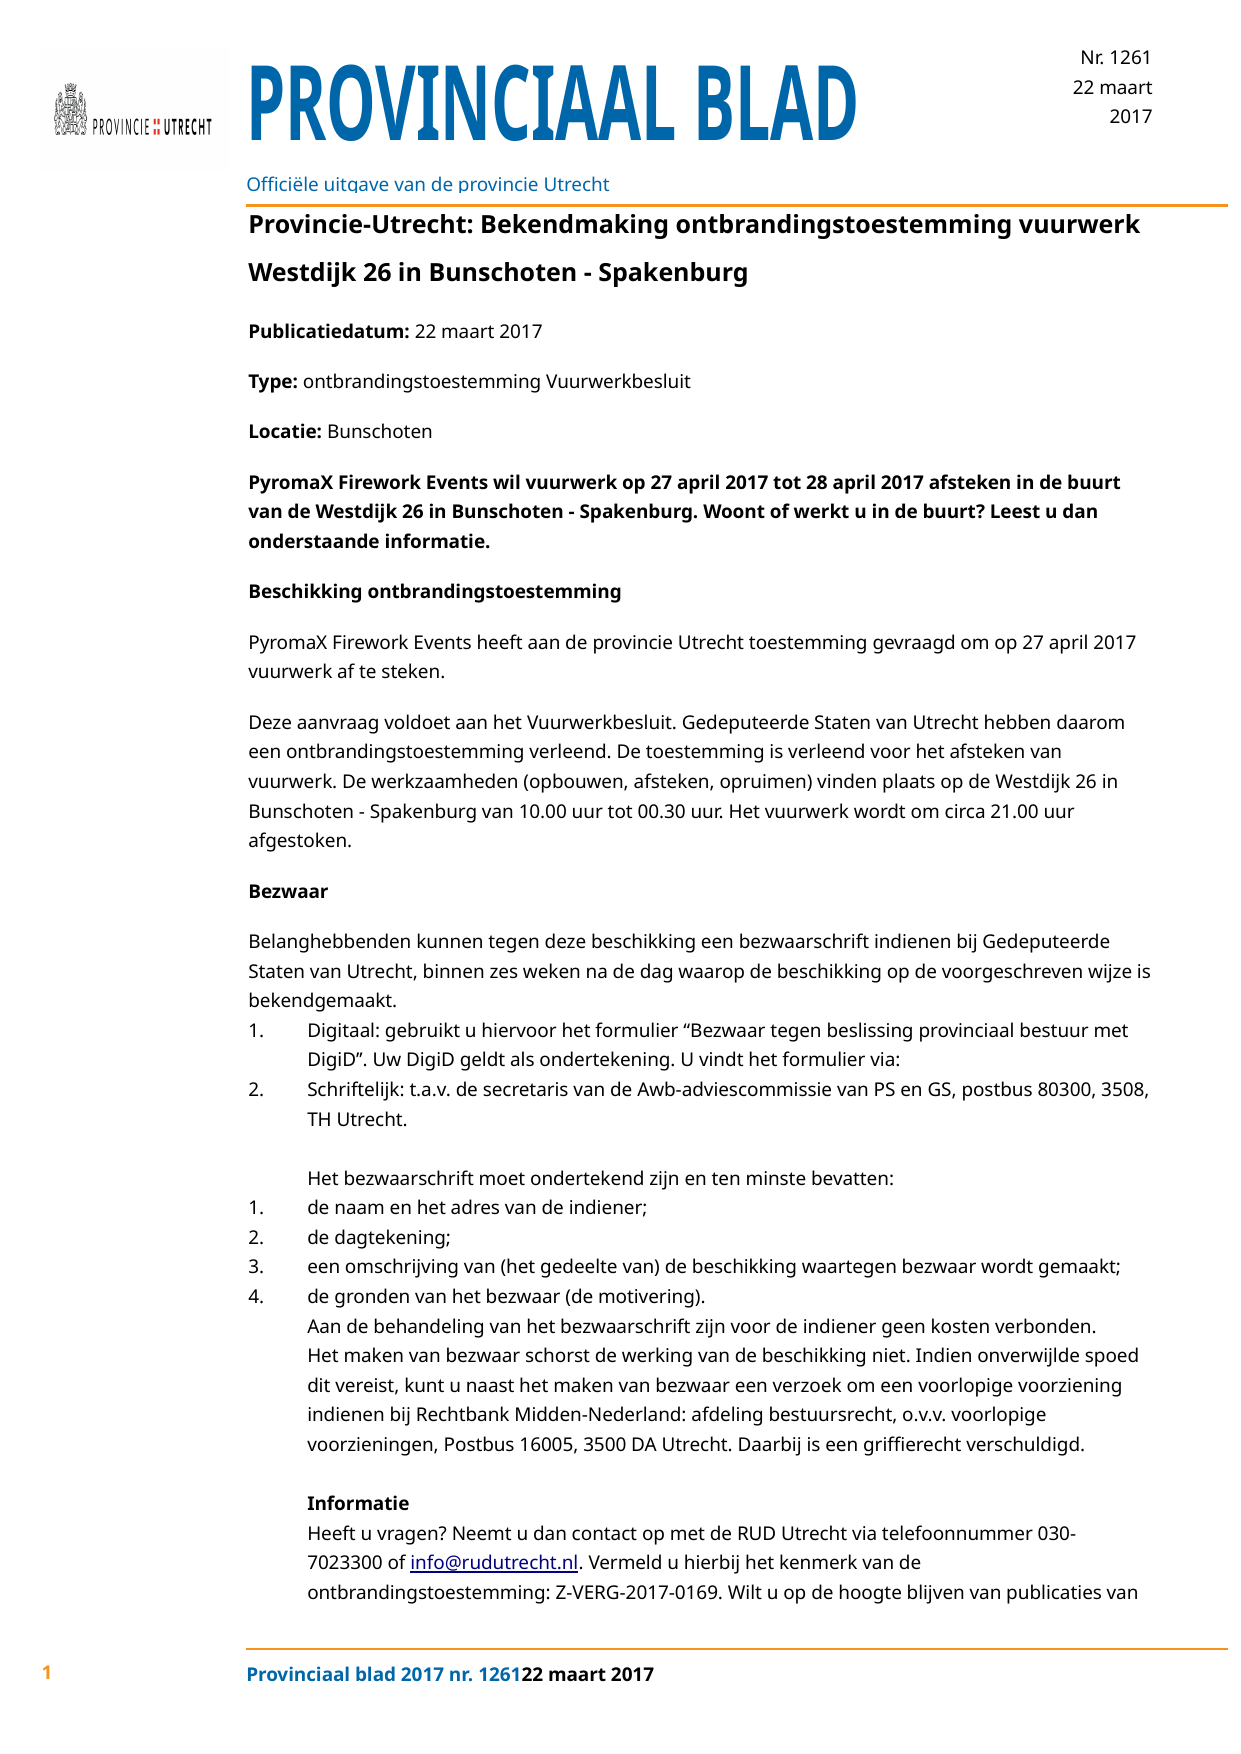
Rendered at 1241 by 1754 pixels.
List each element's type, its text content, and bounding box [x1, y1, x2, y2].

picture [41, 47, 231, 172]
text Bezwaar [248, 878, 1152, 904]
list Digitaal: gebruikt u hiervoor het formulier “Bezwaar tegen beslissing provinciaal bestuur met DigiD’’. Uw DigiD geldt als ondertekening. U vindt het formulier via: [248, 1017, 1152, 1072]
text Deze aanvraag voldoet aan het Vuurwerkbesluit. Gedeputeerde Staten van Utrecht hebben daarom een ontbrandingstoestemming verleend. De toestemming is verleend voor het afsteken van vuurwerk. De werkzaamheden (opbouwen, afsteken, opruimen) vinden plaats op de Westdijk 26 in Bunschoten - Spakenburg van 10.00 uur tot 00.30 uur. Het vuurwerk wordt om circa 21.00 uur afgestoken. [248, 709, 1152, 853]
text Publicatiedatum: 22 maart 2017 [248, 318, 1152, 344]
list Het bezwaarschrift moet ondertekend zijn en ten minste bevatten: [248, 1165, 1152, 1191]
list de gronden van het bezwaar (de motivering). [248, 1283, 1152, 1309]
text Type: ontbrandingstoestemming Vuurwerkbesluit [248, 368, 1152, 394]
list de dagtekening; [248, 1224, 1152, 1250]
text Belanghebbenden kunnen tegen deze beschikking een bezwaarschrift indienen bij Gedeputeerde Staten van Utrecht, binnen zes weken na de dag waarop de beschikking op de voorgeschreven wijze is bekendgemaakt. [248, 928, 1152, 1013]
text Locatie: Bunschoten [248, 419, 1152, 444]
text PyromaX Firework Events wil vuurwerk op 27 april 2017 tot 28 april 2017 afsteken in de buurt van de Westdijk 26 in Bunschoten - Spakenburg. Woont of werkt u in de buurt? Leest u dan onderstaande informatie. [248, 469, 1152, 554]
list Informatie [248, 1490, 1152, 1516]
text PyromaX Firework Events heeft aan de provincie Utrecht toestemming gevraagd om op 27 april 2017 vuurwerk af te steken. [248, 629, 1152, 684]
text Beschikking ontbrandingstoestemming [248, 579, 1152, 604]
list de naam en het adres van de indiener; [248, 1194, 1152, 1220]
list Aan de behandeling van het bezwaarschrift zijn voor de indiener geen kosten verbonden. [248, 1313, 1152, 1339]
text Provincie-Utrecht: Bekendmaking ontbrandingstoestemming vuurwerk Westdijk 26 in Bunschoten - Spakenburg [248, 207, 1152, 288]
list een omschrijving van (het gedeelte van) de beschikking waartegen bezwaar wordt gemaakt; [248, 1254, 1152, 1279]
list Het maken van bezwaar schorst de werking van de beschikking niet. Indien onverwijlde spoed dit vereist, kunt u naast het maken van bezwaar een verzoek om een voorlopige voorziening indienen bij Rechtbank Midden-Nederland: afdeling bestuursrecht, o.v.v. voorlopige voorzieningen, Postbus 16005, 3500 DA Utrecht. Daarbij is een griffierecht verschuldigd. [248, 1342, 1152, 1457]
list Schriftelijk: t.a.v. de secretaris van de Awb-adviescommissie van PS en GS, postbus 80300, 3508, TH Utrecht. [248, 1076, 1152, 1132]
list Heeft u vragen? Neemt u dan contact op met de RUD Utrecht via telefoonnummer 030-7023300 of info@rudutrecht.nl. Vermeld u hierbij het kenmerk van de ontbrandingstoestemming: Z-VERG-2017-0169. Wilt u op de hoogte blijven van publicaties van [248, 1520, 1152, 1605]
